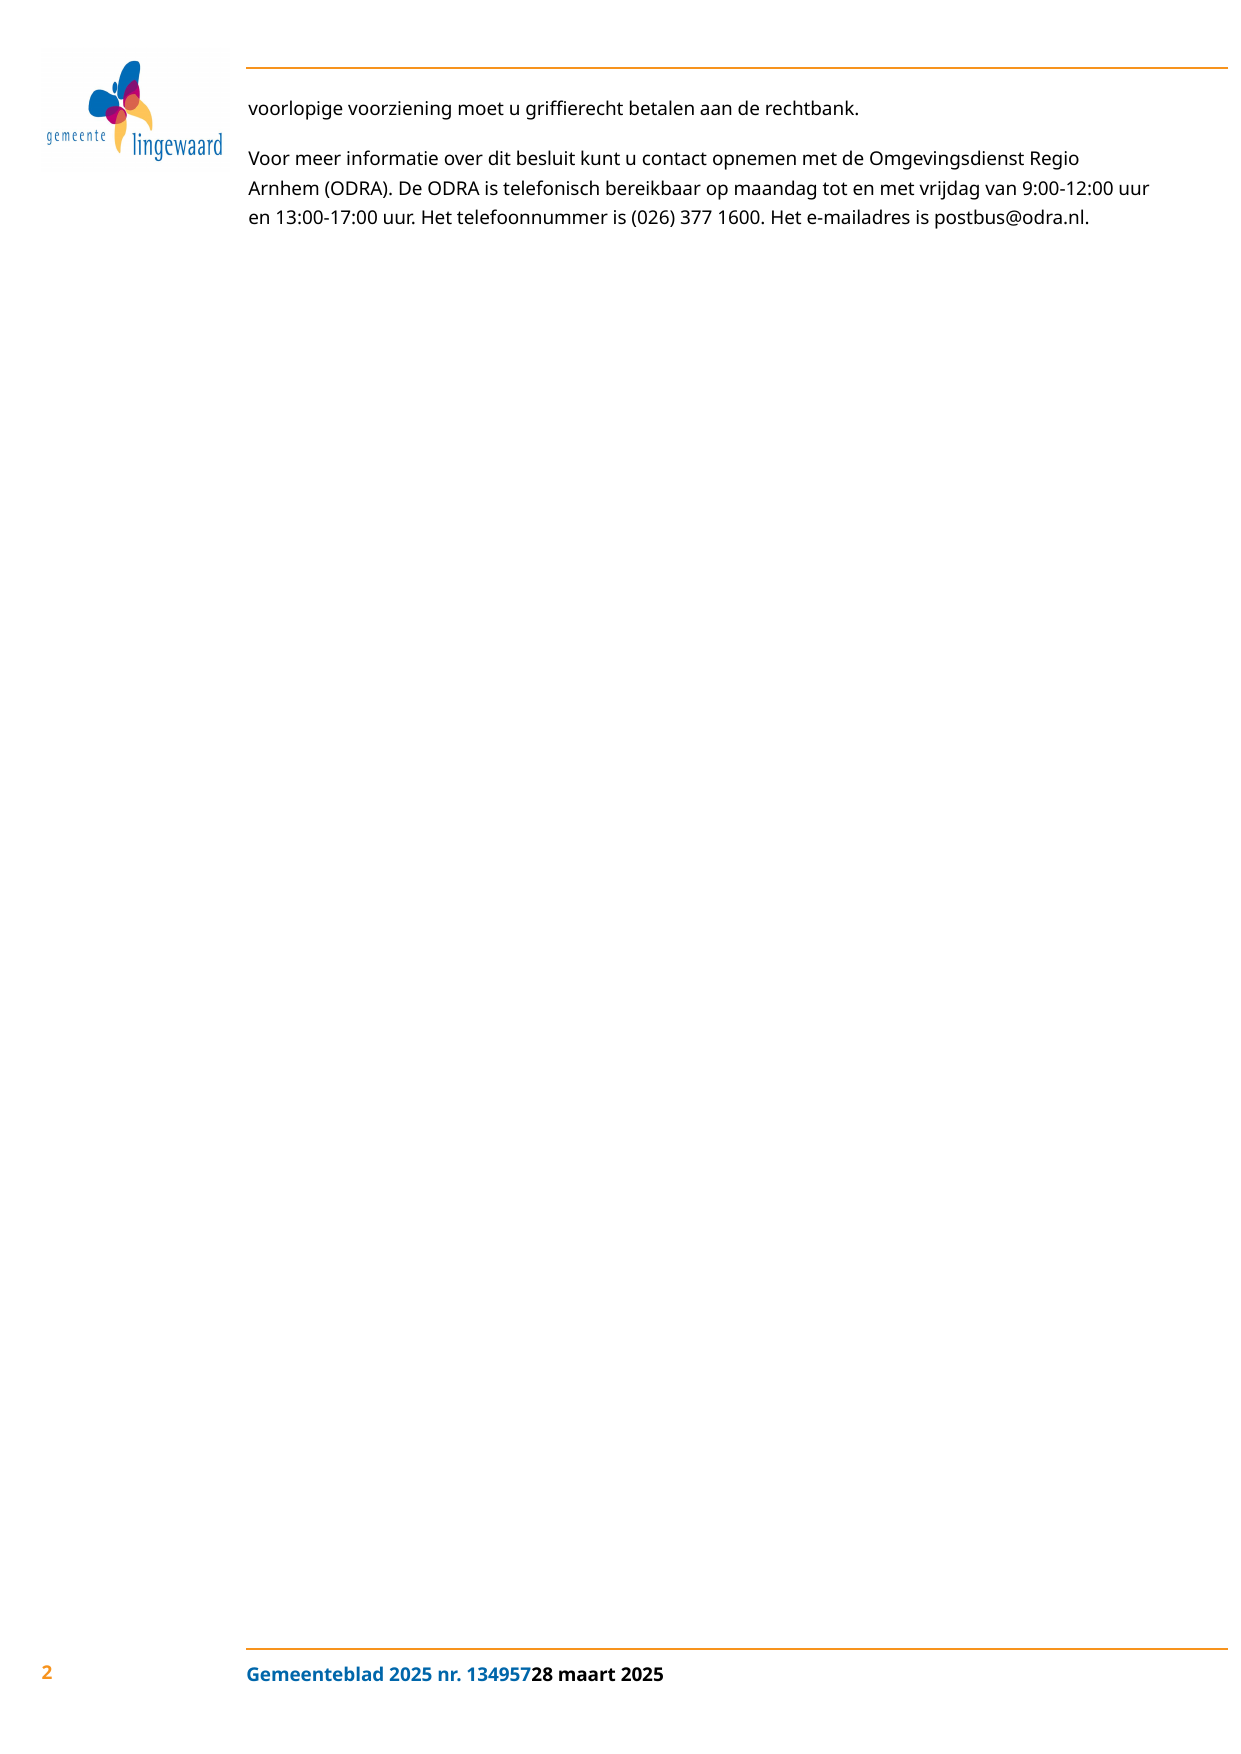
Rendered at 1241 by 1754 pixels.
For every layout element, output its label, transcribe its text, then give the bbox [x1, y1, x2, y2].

text Voor meer informatie over dit besluit kunt u contact opnemen met de Omgevingsdienst Regio Arnhem (ODRA). De ODRA is telefonisch bereikbaar op maandag tot en met vrijdag van 9:00-12:00 uur en 13:00-17:00 uur. Het telefoonnummer is (026) 377 1600. Het e-mailadres is postbus@odra.nl. [248, 145, 1152, 230]
text voorlopige voorziening moet u griffierecht betalen aan de rechtbank. [248, 95, 1152, 121]
picture [41, 47, 231, 172]
